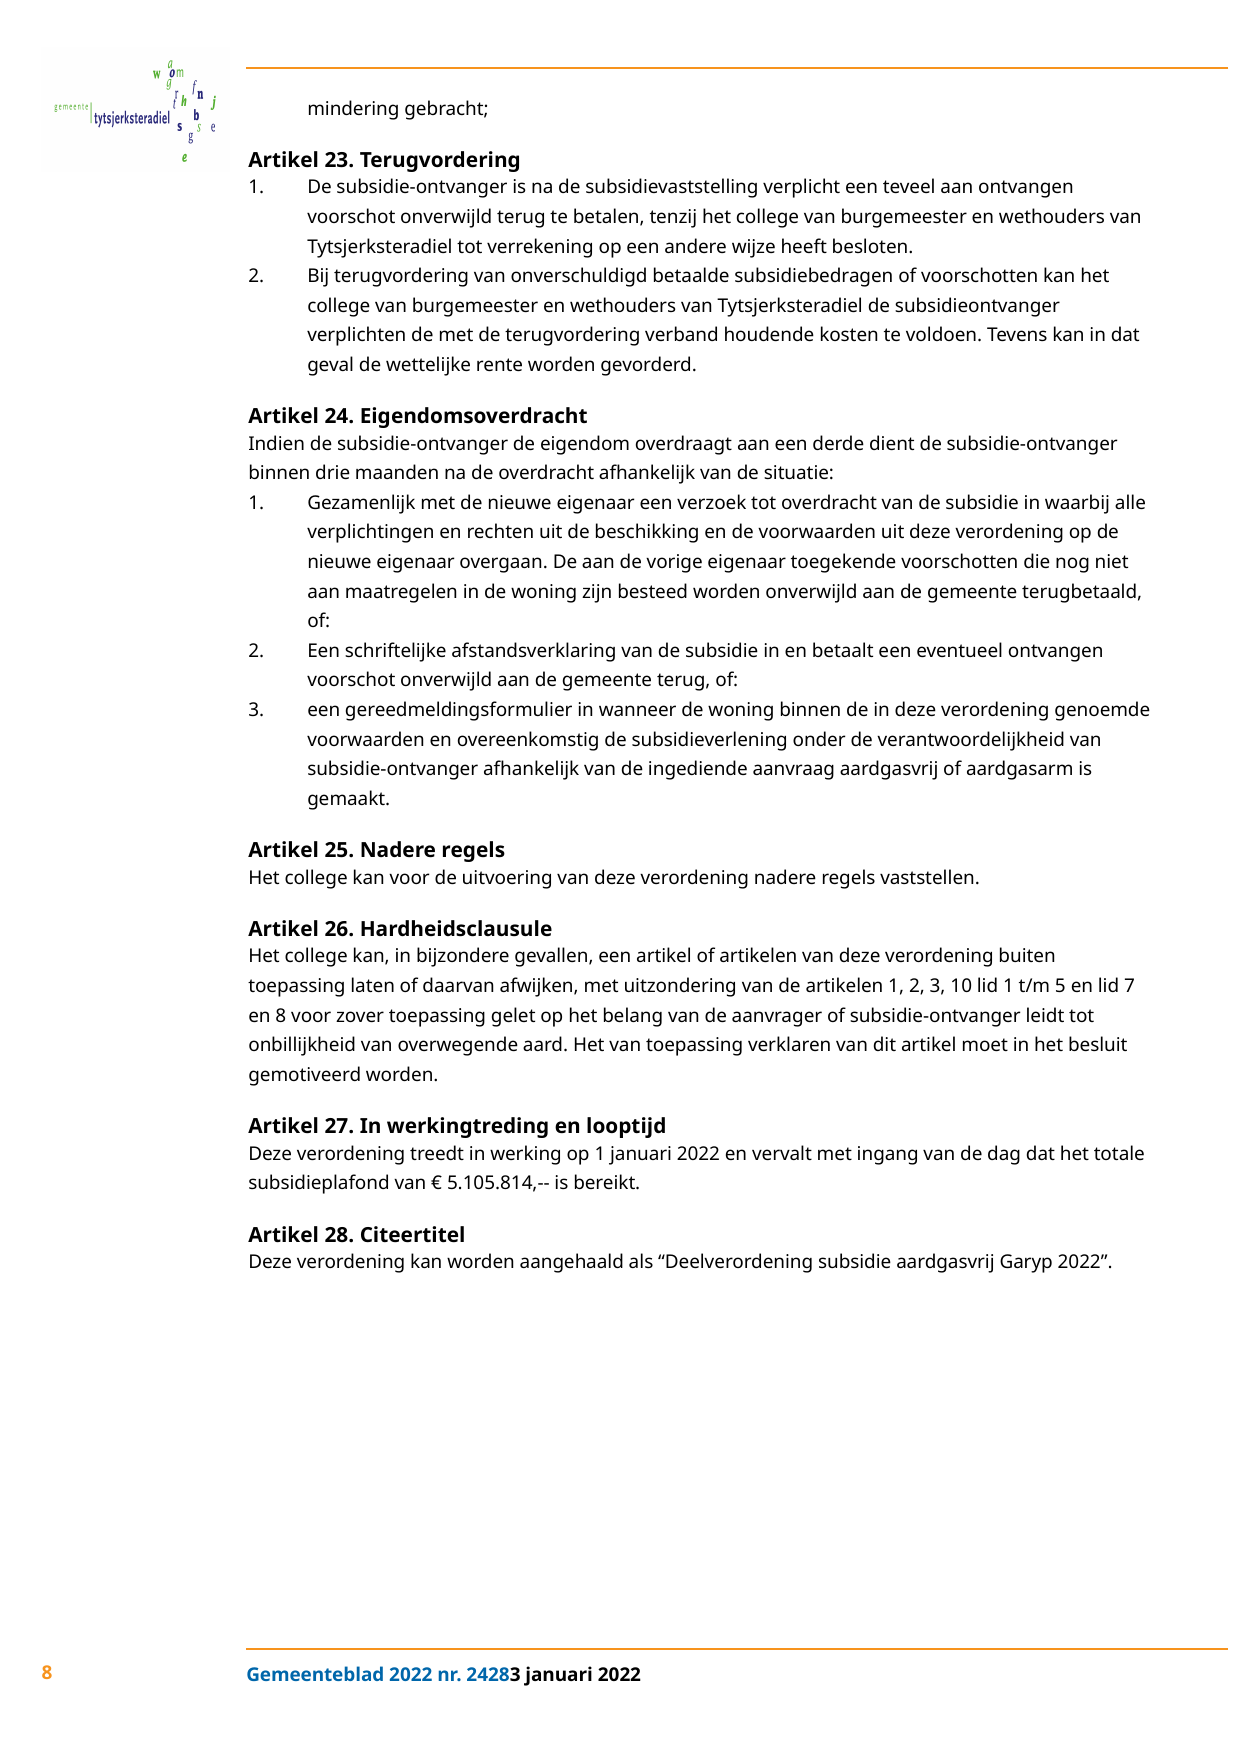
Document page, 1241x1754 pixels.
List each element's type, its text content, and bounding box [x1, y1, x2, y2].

text Artikel 24. Eigendomsoverdracht [248, 402, 1152, 430]
list De subsidie-ontvanger is na de subsidievaststelling verplicht een teveel aan ontvangen voorschot onverwijld terug te betalen, tenzij het college van burgemeester en wethouders van Tytsjerksteradiel tot verrekening op een andere wijze heeft besloten. [248, 174, 1152, 258]
picture [41, 47, 231, 172]
text Artikel 26. Hardheidsclausule [248, 914, 1152, 943]
text Het college kan, in bijzondere gevallen, een artikel of artikelen van deze verordening buiten toepassing laten of daarvan afwijken, met uitzondering van de artikelen 1, 2, 3, 10 lid 1 t/m 5 en lid 7 en 8 voor zover toepassing gelet op het belang van de aanvrager of subsidie-ontvanger leidt tot onbillijkheid van overwegende aard. Het van toepassing verklaren van dit artikel moet in het besluit gemotiveerd worden. [248, 943, 1152, 1087]
list Gezamenlijk met de nieuwe eigenaar een verzoek tot overdracht van de subsidie in waarbij alle verplichtingen en rechten uit de beschikking en de voorwaarden uit deze verordening op de nieuwe eigenaar overgaan. De aan de vorige eigenaar toegekende voorschotten die nog niet aan maatregelen in de woning zijn besteed worden onverwijld aan de gemeente terugbetaald, of: [248, 489, 1152, 633]
text Artikel 28. Citeertitel [248, 1220, 1152, 1248]
list Een schriftelijke afstandsverklaring van de subsidie in en betaalt een eventueel ontvangen voorschot onverwijld aan de gemeente terug, of: [248, 637, 1152, 692]
list een gereedmeldingsformulier in wanneer de woning binnen de in deze verordening genoemde voorwaarden en overeenkomstig de subsidieverlening onder de verantwoordelijkheid van subsidie-ontvanger afhankelijk van de ingediende aanvraag aardgasvrij of aardgasarm is gemaakt. [248, 696, 1152, 811]
text Deze verordening treedt in werking op 1 januari 2022 en vervalt met ingang van de dag dat het totale subsidieplafond van € 5.105.814,-- is bereikt. [248, 1140, 1152, 1195]
text Artikel 27. In werkingtreding en looptijd [248, 1111, 1152, 1140]
text Artikel 23. Terugvordering [248, 145, 1152, 174]
text Indien de subsidie-ontvanger de eigendom overdraagt aan een derde dient de subsidie-ontvanger binnen drie maanden na de overdracht afhankelijk van de situatie: [248, 430, 1152, 485]
text Het college kan voor de uitvoering van deze verordening nadere regels vaststellen. [248, 864, 1152, 889]
list mindering gebracht; [248, 95, 1152, 121]
text Artikel 25. Nadere regels [248, 835, 1152, 864]
list Bij terugvordering van onverschuldigd betaalde subsidiebedragen of voorschotten kan het college van burgemeester en wethouders van Tytsjerksteradiel de subsidieontvanger verplichten de met de terugvordering verband houdende kosten te voldoen. Tevens kan in dat geval de wettelijke rente worden gevorderd. [248, 262, 1152, 377]
text Deze verordening kan worden aangehaald als “Deelverordening subsidie aardgasvrij Garyp 2022”. [248, 1248, 1152, 1274]
